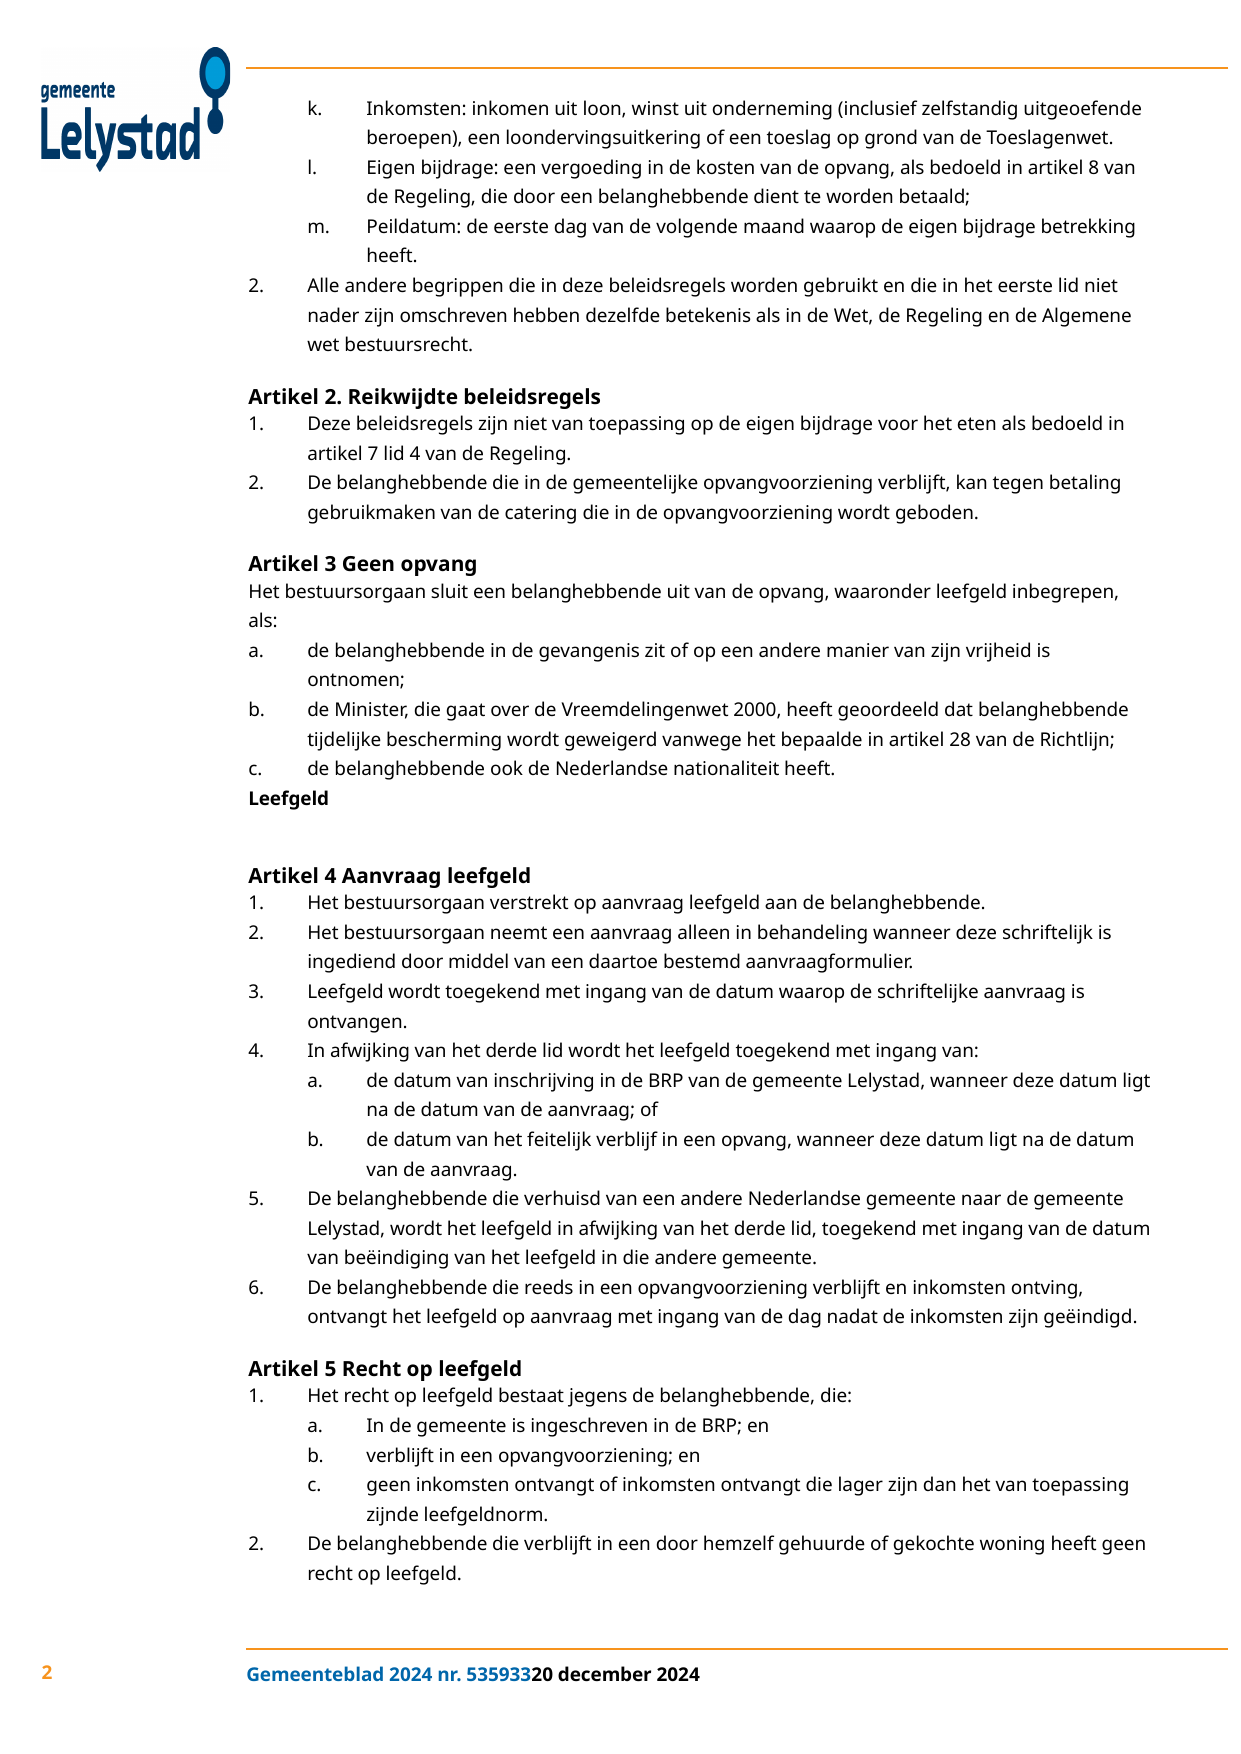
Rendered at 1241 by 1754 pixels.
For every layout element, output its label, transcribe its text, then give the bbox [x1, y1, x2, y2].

text Artikel 4 Aanvraag leefgeld [248, 861, 1152, 889]
list De belanghebbende die verblijft in een door hemzelf gehuurde of gekochte woning heeft geen recht op leefgeld. [248, 1531, 1152, 1586]
text Leefgeld [248, 785, 1152, 811]
list Het bestuursorgaan verstrekt op aanvraag leefgeld aan de belanghebbende. [248, 889, 1152, 915]
text Artikel 3 Geen opvang [248, 549, 1152, 578]
text Artikel 2. Reikwijdte beleidsregels [248, 382, 1152, 410]
list Peildatum: de eerste dag van de volgende maand waarop de eigen bijdrage betrekking heeft. [307, 213, 1152, 268]
list de datum van inschrijving in de BRP van de gemeente Lelystad, wanneer deze datum ligt na de datum van de aanvraag; of [307, 1067, 1152, 1122]
list Het bestuursorgaan neemt een aanvraag alleen in behandeling wanneer deze schriftelijk is ingediend door middel van een daartoe bestemd aanvraagformulier. [248, 919, 1152, 974]
text Het bestuursorgaan sluit een belanghebbende uit van de opvang, waaronder leefgeld inbegrepen, als: [248, 578, 1152, 633]
list de belanghebbende ook de Nederlandse nationaliteit heeft. [248, 755, 1152, 781]
list verblijft in een opvangvoorziening; en [307, 1442, 1152, 1467]
list In afwijking van het derde lid wordt het leefgeld toegekend met ingang van: [248, 1037, 1152, 1063]
list de datum van het feitelijk verblijf in een opvang, wanneer deze datum ligt na de datum van de aanvraag. [307, 1126, 1152, 1182]
text Artikel 5 Recht op leefgeld [248, 1354, 1152, 1383]
list de belanghebbende in de gevangenis zit of op een andere manier van zijn vrijheid is ontnomen; [248, 637, 1152, 692]
list Alle andere begrippen die in deze beleidsregels worden gebruikt en die in het eerste lid niet nader zijn omschreven hebben dezelfde betekenis als in de Wet, de Regeling en de Algemene wet bestuursrecht. [248, 272, 1152, 357]
list Het recht op leefgeld bestaat jegens de belanghebbende, die: [248, 1383, 1152, 1408]
list De belanghebbende die reeds in een opvangvoorziening verblijft en inkomsten ontving, ontvangt het leefgeld op aanvraag met ingang van de dag nadat de inkomsten zijn geëindigd. [248, 1274, 1152, 1329]
list Inkomsten: inkomen uit loon, winst uit onderneming (inclusief zelfstandig uitgeoefende beroepen), een loondervingsuitkering of een toeslag op grond van de Toeslagenwet. [307, 95, 1152, 150]
list Deze beleidsregels zijn niet van toepassing op de eigen bijdrage voor het eten als bedoeld in artikel 7 lid 4 van de Regeling. [248, 410, 1152, 466]
list De belanghebbende die in de gemeentelijke opvangvoorziening verblijft, kan tegen betaling gebruikmaken van de catering die in de opvangvoorziening wordt geboden. [248, 469, 1152, 525]
list De belanghebbende die verhuisd van een andere Nederlandse gemeente naar de gemeente Lelystad, wordt het leefgeld in afwijking van het derde lid, toegekend met ingang van de datum van beëindiging van het leefgeld in die andere gemeente. [248, 1185, 1152, 1270]
list Leefgeld wordt toegekend met ingang van de datum waarop de schriftelijke aanvraag is ontvangen. [248, 978, 1152, 1034]
picture [41, 47, 231, 172]
list geen inkomsten ontvangt of inkomsten ontvangt die lager zijn dan het van toepassing zijnde leefgeldnorm. [307, 1471, 1152, 1527]
list de Minister, die gaat over de Vreemdelingenwet 2000, heeft geoordeeld dat belanghebbende tijdelijke bescherming wordt geweigerd vanwege het bepaalde in artikel 28 van de Richtlijn; [248, 696, 1152, 752]
list In de gemeente is ingeschreven in de BRP; en [307, 1412, 1152, 1438]
list Eigen bijdrage: een vergoeding in de kosten van de opvang, als bedoeld in artikel 8 van de Regeling, die door een belanghebbende dient te worden betaald; [307, 154, 1152, 209]
